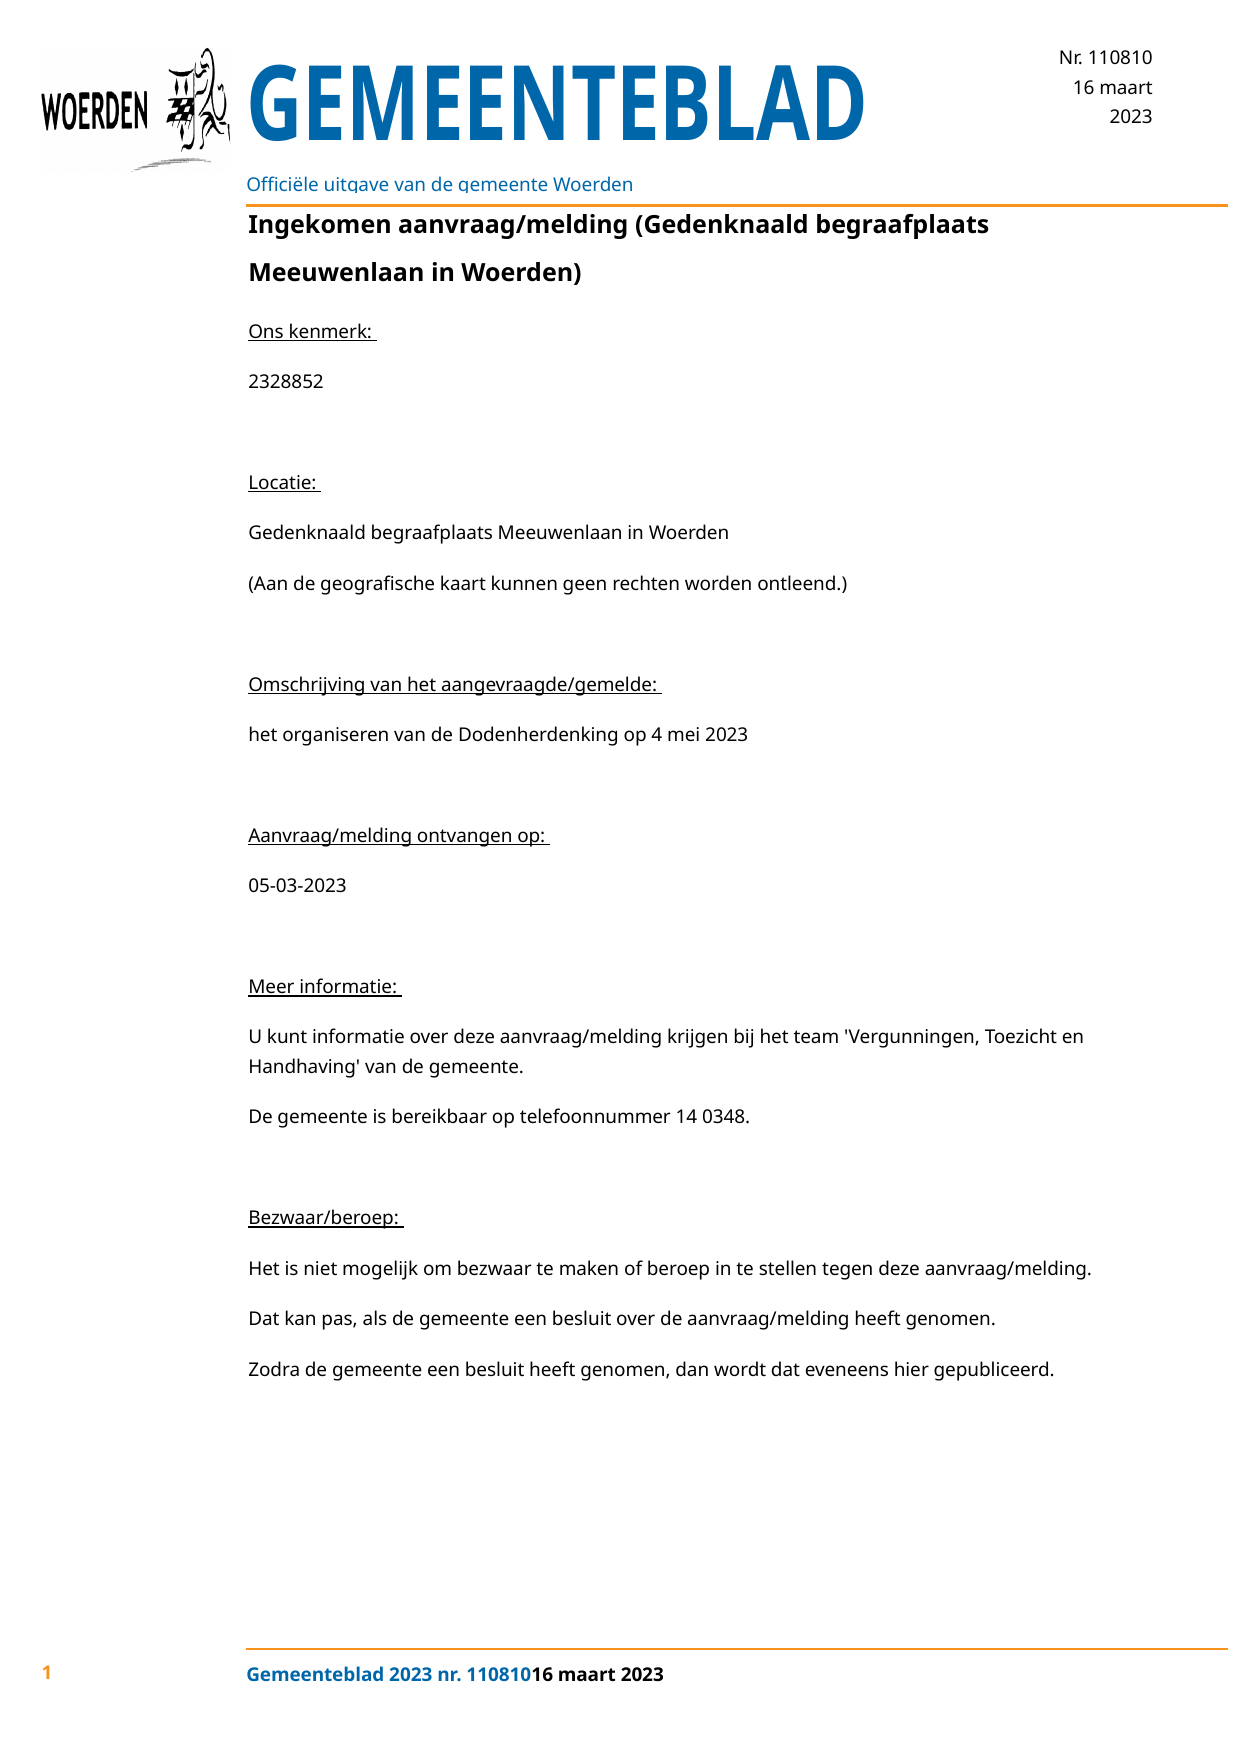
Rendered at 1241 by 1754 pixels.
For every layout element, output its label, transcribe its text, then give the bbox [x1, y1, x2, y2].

text Omschrijving van het aangevraagde/gemelde: [248, 671, 1152, 697]
text U kunt informatie over deze aanvraag/melding krijgen bij het team 'Vergunningen, Toezicht en Handhaving' van de gemeente. [248, 1024, 1152, 1079]
text Locatie: [248, 469, 1152, 495]
text Dat kan pas, als de gemeente een besluit over de aanvraag/melding heeft genomen. [248, 1305, 1152, 1331]
text het organiseren van de Dodenherdenking op 4 mei 2023 [248, 721, 1152, 747]
text Ingekomen aanvraag/melding (Gedenknaald begraafplaats Meeuwenlaan in Woerden) [248, 207, 1152, 288]
text Bezwaar/beroep: [248, 1204, 1152, 1230]
text Ons kenmerk: [248, 318, 1152, 344]
text Het is niet mogelijk om bezwaar te maken of beroep in te stellen tegen deze aanvraag/melding. [248, 1255, 1152, 1281]
text Zodra de gemeente een besluit heeft genomen, dan wordt dat eveneens hier gepubliceerd. [248, 1356, 1152, 1382]
text Meer informatie: [248, 973, 1152, 999]
text 05-03-2023 [248, 872, 1152, 898]
text (Aan de geografische kaart kunnen geen rechten worden ontleend.) [248, 570, 1152, 596]
picture [41, 47, 231, 172]
text Aanvraag/melding ontvangen op: [248, 822, 1152, 848]
text Gedenknaald begraafplaats Meeuwenlaan in Woerden [248, 519, 1152, 545]
text De gemeente is bereikbaar op telefoonnummer 14 0348. [248, 1104, 1152, 1129]
text 2328852 [248, 368, 1152, 394]
